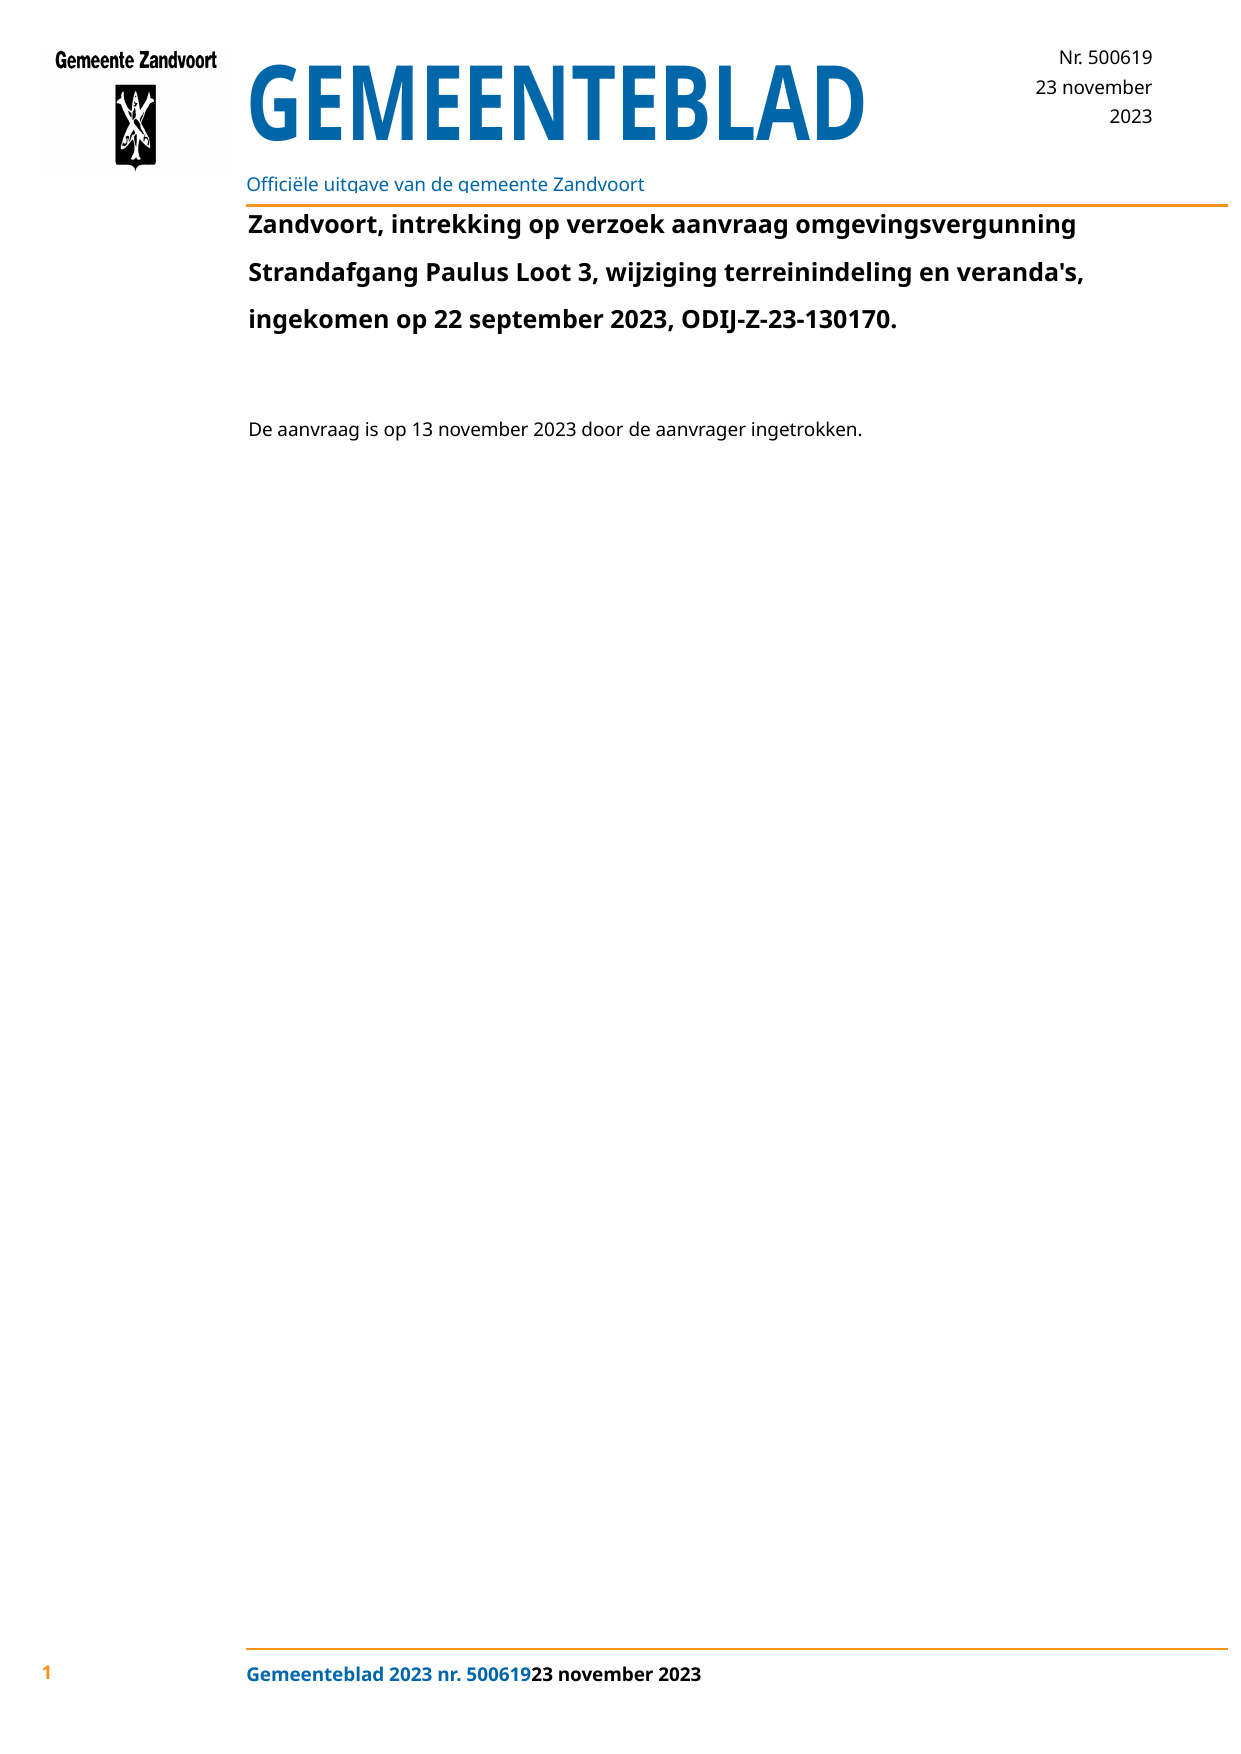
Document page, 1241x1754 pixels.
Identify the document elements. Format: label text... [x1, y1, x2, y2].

text De aanvraag is op 13 november 2023 door de aanvrager ingetrokken. [248, 416, 1152, 442]
picture [41, 47, 231, 172]
text Zandvoort, intrekking op verzoek aanvraag omgevingsvergunning Strandafgang Paulus Loot 3, wijziging terreinindeling en veranda's, ingekomen op 22 september 2023, ODIJ-Z-23-130170. [248, 207, 1152, 336]
